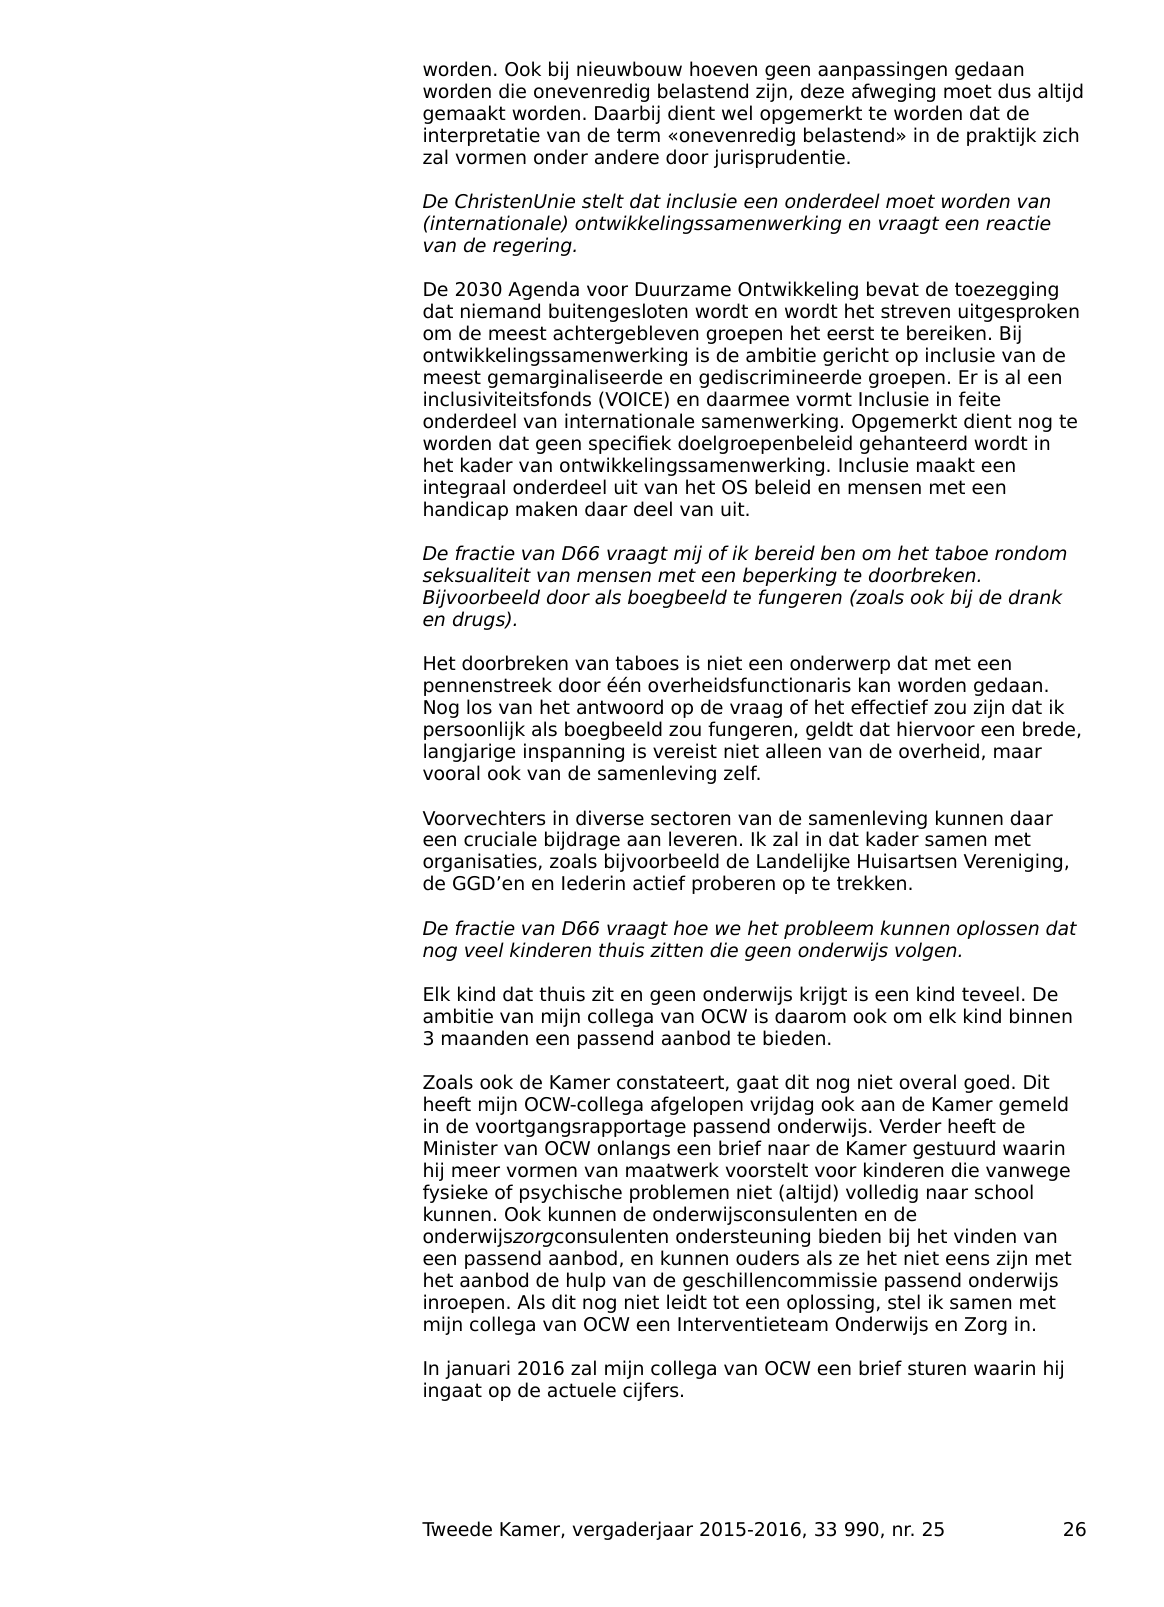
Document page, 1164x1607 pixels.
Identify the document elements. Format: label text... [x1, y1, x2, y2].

text Zoals ook de Kamer constateert, gaat dit nog niet overal goed. Dit heeft mijn OCW-collega afgelopen vrijdag ook aan de Kamer gemeld in de voortgangsrapportage passend onderwijs. Verder heeft de Minister van OCW onlangs een brief naar de Kamer gestuurd waarin hij meer vormen van maatwerk voorstelt voor kinderen die vanwege fysieke of psychische problemen niet (altijd) volledig naar school kunnen. Ook kunnen de onderwijsconsulenten en de onderwijszorgconsulenten ondersteuning bieden bij het vinden van een passend aanbod, en kunnen ouders als ze het niet eens zijn met het aanbod de hulp van de geschillencommissie passend onderwijs inroepen. Als dit nog niet leidt tot een oplossing, stel ik samen met mijn collega van OCW een Interventieteam Onderwijs en Zorg in. [422, 1072, 1087, 1336]
text De fractie van D66 vraagt hoe we het probleem kunnen oplossen dat nog veel kinderen thuis zitten die geen onderwijs volgen. [422, 917, 1087, 961]
text Voorvechters in diverse sectoren van de samenleving kunnen daar een cruciale bijdrage aan leveren. Ik zal in dat kader samen met organisaties, zoals bijvoorbeeld de Landelijke Huisartsen Vereniging, de GGD’en en Iederin actief proberen op te trekken. [422, 807, 1087, 895]
text De fractie van D66 vraagt mij of ik bereid ben om het taboe rondom seksualiteit van mensen met een beperking te doorbreken. Bijvoorbeeld door als boegbeeld te fungeren (zoals ook bij de drank en drugs). [422, 543, 1087, 631]
text De ChristenUnie stelt dat inclusie een onderdeel moet worden van (internationale) ontwikkelingssamenwerking en vraagt een reactie van de regering. [422, 191, 1087, 257]
text worden. Ook bij nieuwbouw hoeven geen aanpassingen gedaan worden die onevenredig belastend zijn, deze afweging moet dus altijd gemaakt worden. Daarbij dient wel opgemerkt te worden dat de interpretatie van de term «onevenredig belastend» in de praktijk zich zal vormen onder andere door jurisprudentie. [422, 59, 1087, 169]
text Het doorbreken van taboes is niet een onderwerp dat met een pennenstreek door één overheidsfunctionaris kan worden gedaan. Nog los van het antwoord op de vraag of het effectief zou zijn dat ik persoonlijk als boegbeeld zou fungeren, geldt dat hiervoor een brede, langjarige inspanning is vereist niet alleen van de overheid, maar vooral ook van de samenleving zelf. [422, 653, 1087, 785]
text Elk kind dat thuis zit en geen onderwijs krijgt is een kind teveel. De ambitie van mijn collega van OCW is daarom ook om elk kind binnen 3 maanden een passend aanbod te bieden. [422, 984, 1087, 1049]
text In januari 2016 zal mijn collega van OCW een brief sturen waarin hij ingaat op de actuele cijfers. [422, 1358, 1087, 1402]
text De 2030 Agenda voor Duurzame Ontwikkeling bevat de toezegging dat niemand buitengesloten wordt en wordt het streven uitgesproken om de meest achtergebleven groepen het eerst te bereiken. Bij ontwikkelingssamenwerking is de ambitie gericht op inclusie van de meest gemarginaliseerde en gediscrimineerde groepen. Er is al een inclusiviteitsfonds (VOICE) en daarmee vormt Inclusie in feite onderdeel van internationale samenwerking. Opgemerkt dient nog te worden dat geen specifiek doelgroepenbeleid gehanteerd wordt in het kader van ontwikkelingssamenwerking. Inclusie maakt een integraal onderdeel uit van het OS beleid en mensen met een handicap maken daar deel van uit. [422, 279, 1087, 521]
